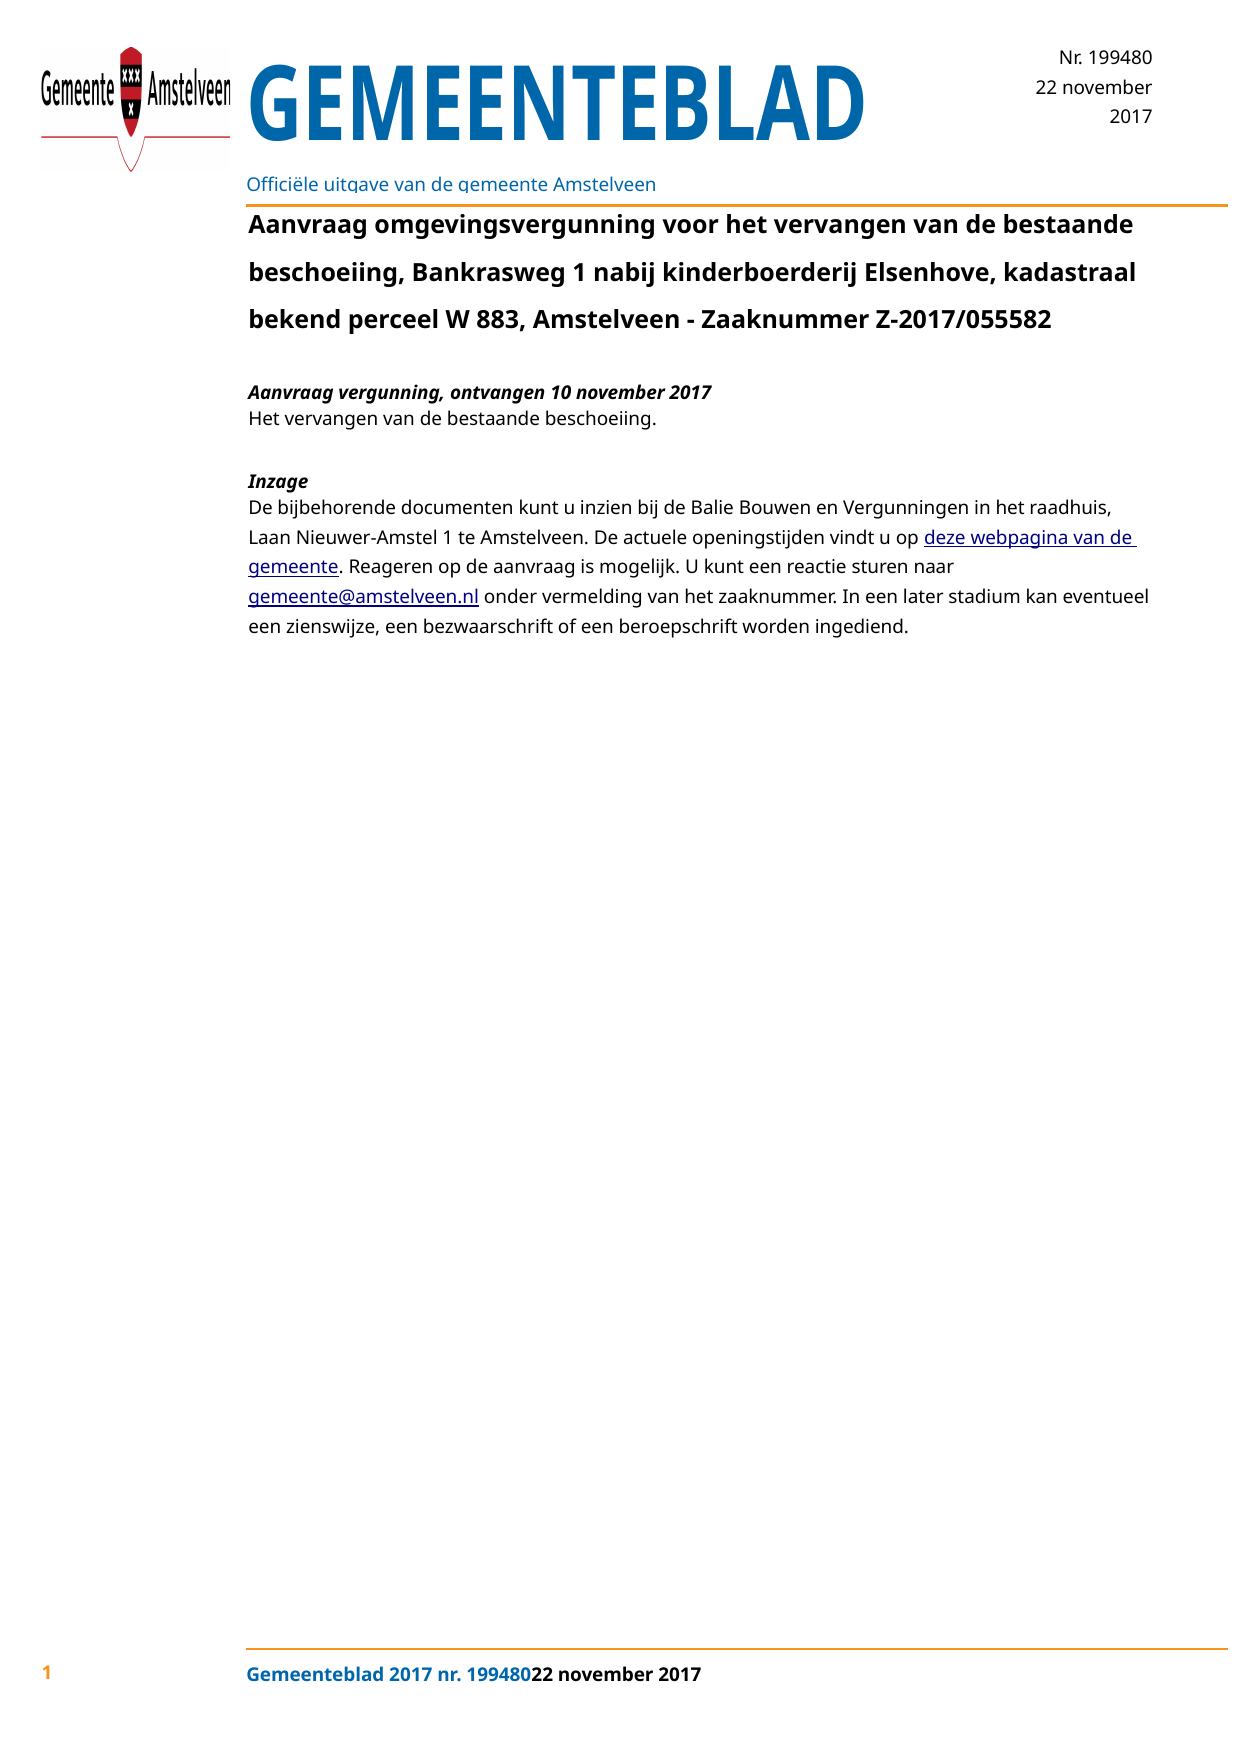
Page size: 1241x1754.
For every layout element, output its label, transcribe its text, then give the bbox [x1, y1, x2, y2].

text De bijbehorende documenten kunt u inzien bij de Balie Bouwen en Vergunningen in het raadhuis, Laan Nieuwer-Amstel 1 te Amstelveen. De actuele openingstijden vindt u op deze webpagina van de gemeente. Reageren op de aanvraag is mogelijk. U kunt een reactie sturen naar gemeente@amstelveen.nl onder vermelding van het zaaknummer. In een later stadium kan eventueel een zienswijze, een bezwaarschrift of een beroepschrift worden ingediend. [248, 494, 1152, 638]
text Aanvraag omgevingsvergunning voor het vervangen van de bestaande beschoeiing, Bankrasweg 1 nabij kinderboerderij Elsenhove, kadastraal bekend perceel W 883, Amstelveen - Zaaknummer Z-2017/055582 [248, 207, 1152, 336]
text Het vervangen van de bestaande beschoeiing. [248, 405, 1152, 431]
picture [41, 47, 231, 172]
text Inzage [248, 469, 1152, 494]
text Aanvraag vergunning, ontvangen 10 november 2017 [248, 379, 1152, 405]
